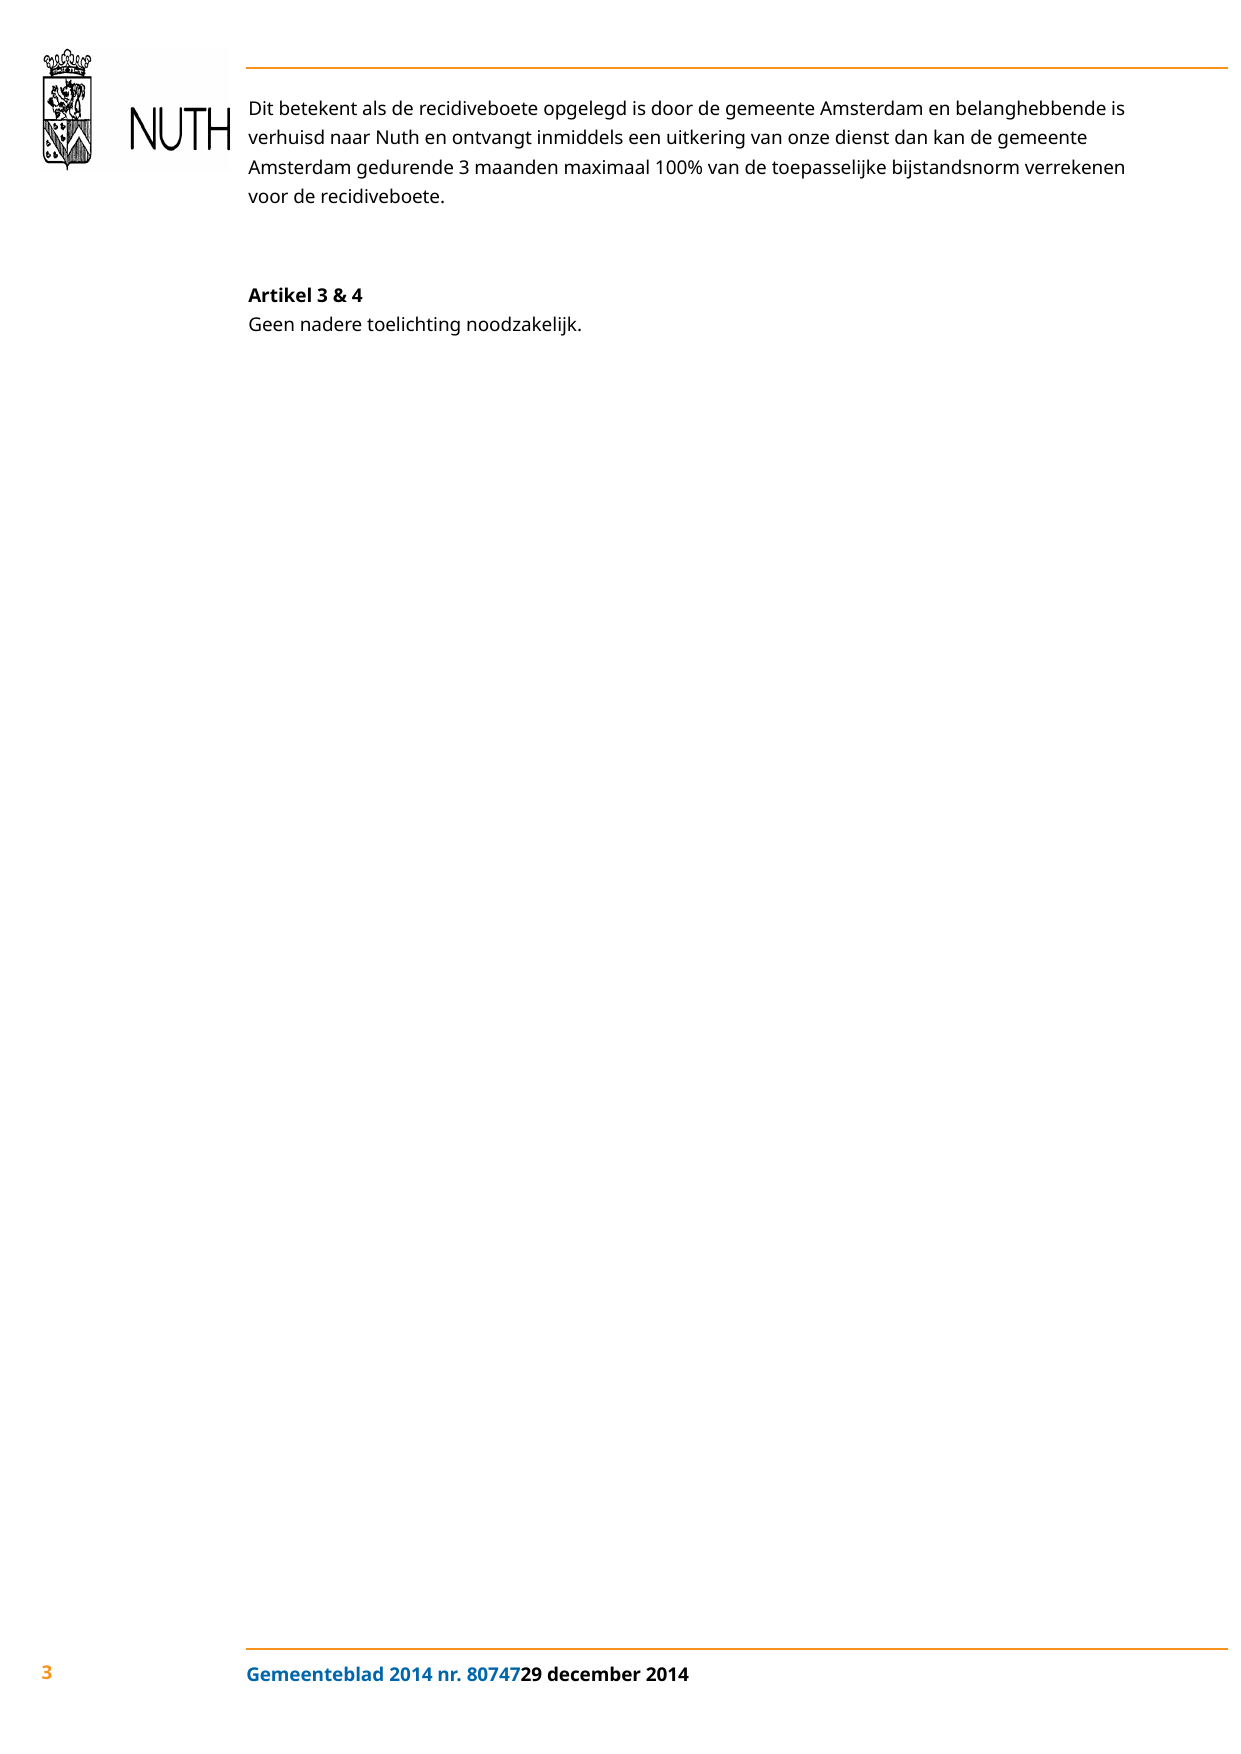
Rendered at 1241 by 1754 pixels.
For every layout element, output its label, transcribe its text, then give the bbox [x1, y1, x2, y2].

text Geen nadere toelichting noodzakelijk. [248, 312, 1152, 337]
text Dit betekent als de recidiveboete opgelegd is door de gemeente Amsterdam en belanghebbende is verhuisd naar Nuth en ontvangt inmiddels een uitkering van onze dienst dan kan de gemeente Amsterdam gedurende 3 maanden maximaal 100% van de toepasselijke bijstandsnorm verrekenen voor de recidiveboete. [248, 95, 1152, 209]
text Artikel 3 & 4 [248, 282, 1152, 308]
picture [41, 47, 231, 172]
